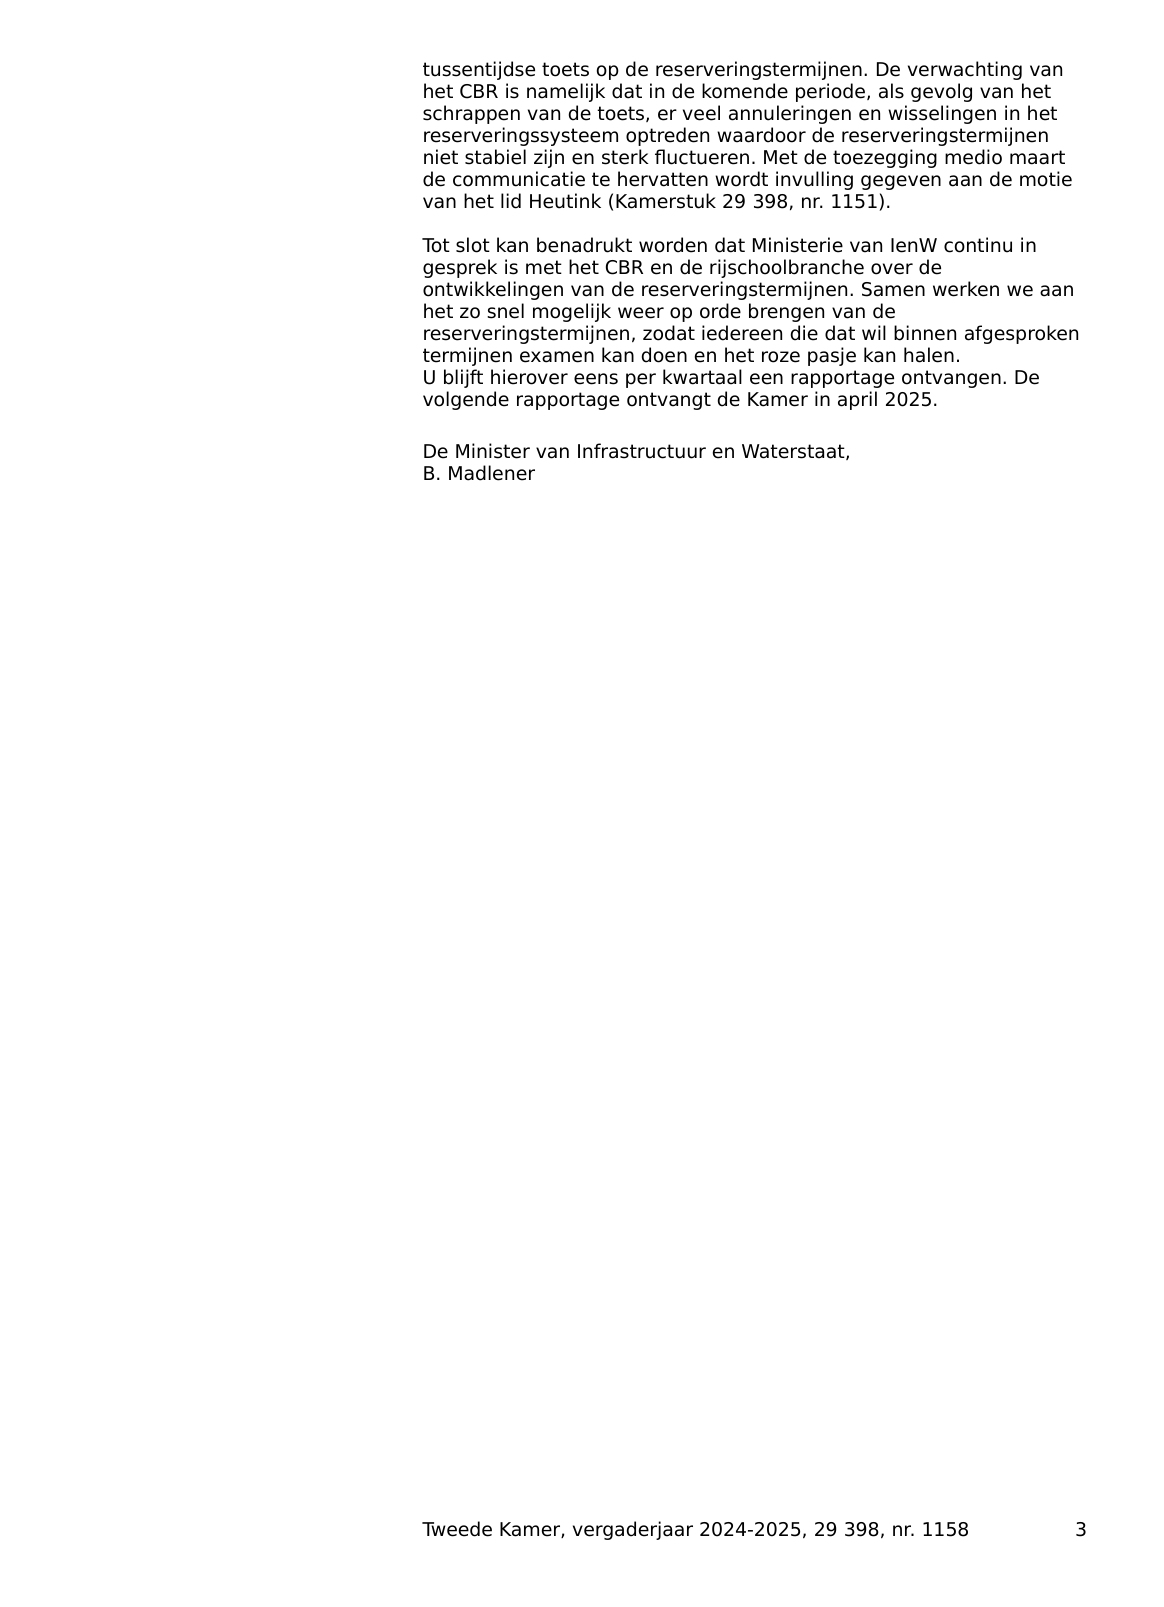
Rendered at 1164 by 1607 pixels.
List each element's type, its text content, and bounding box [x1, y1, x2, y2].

text tussentijdse toets op de reserveringstermijnen. De verwachting van het CBR is namelijk dat in de komende periode, als gevolg van het schrappen van de toets, er veel annuleringen en wisselingen in het reserveringssysteem optreden waardoor de reserveringstermijnen niet stabiel zijn en sterk fluctueren. Met de toezegging medio maart de communicatie te hervatten wordt invulling gegeven aan de motie van het lid Heutink (Kamerstuk 29 398, nr. 1151). [422, 59, 1087, 213]
text Tot slot kan benadrukt worden dat Ministerie van IenW continu in gesprek is met het CBR en de rijschoolbranche over de ontwikkelingen van de reserveringstermijnen. Samen werken we aan het zo snel mogelijk weer op orde brengen van de reserveringstermijnen, zodat iedereen die dat wil binnen afgesproken termijnen examen kan doen en het roze pasje kan halen. [422, 235, 1087, 367]
text De Minister van Infrastructuur en Waterstaat, B. Madlener [422, 441, 1087, 485]
text U blijft hierover eens per kwartaal een rapportage ontvangen. De volgende rapportage ontvangt de Kamer in april 2025. [422, 367, 1087, 411]
